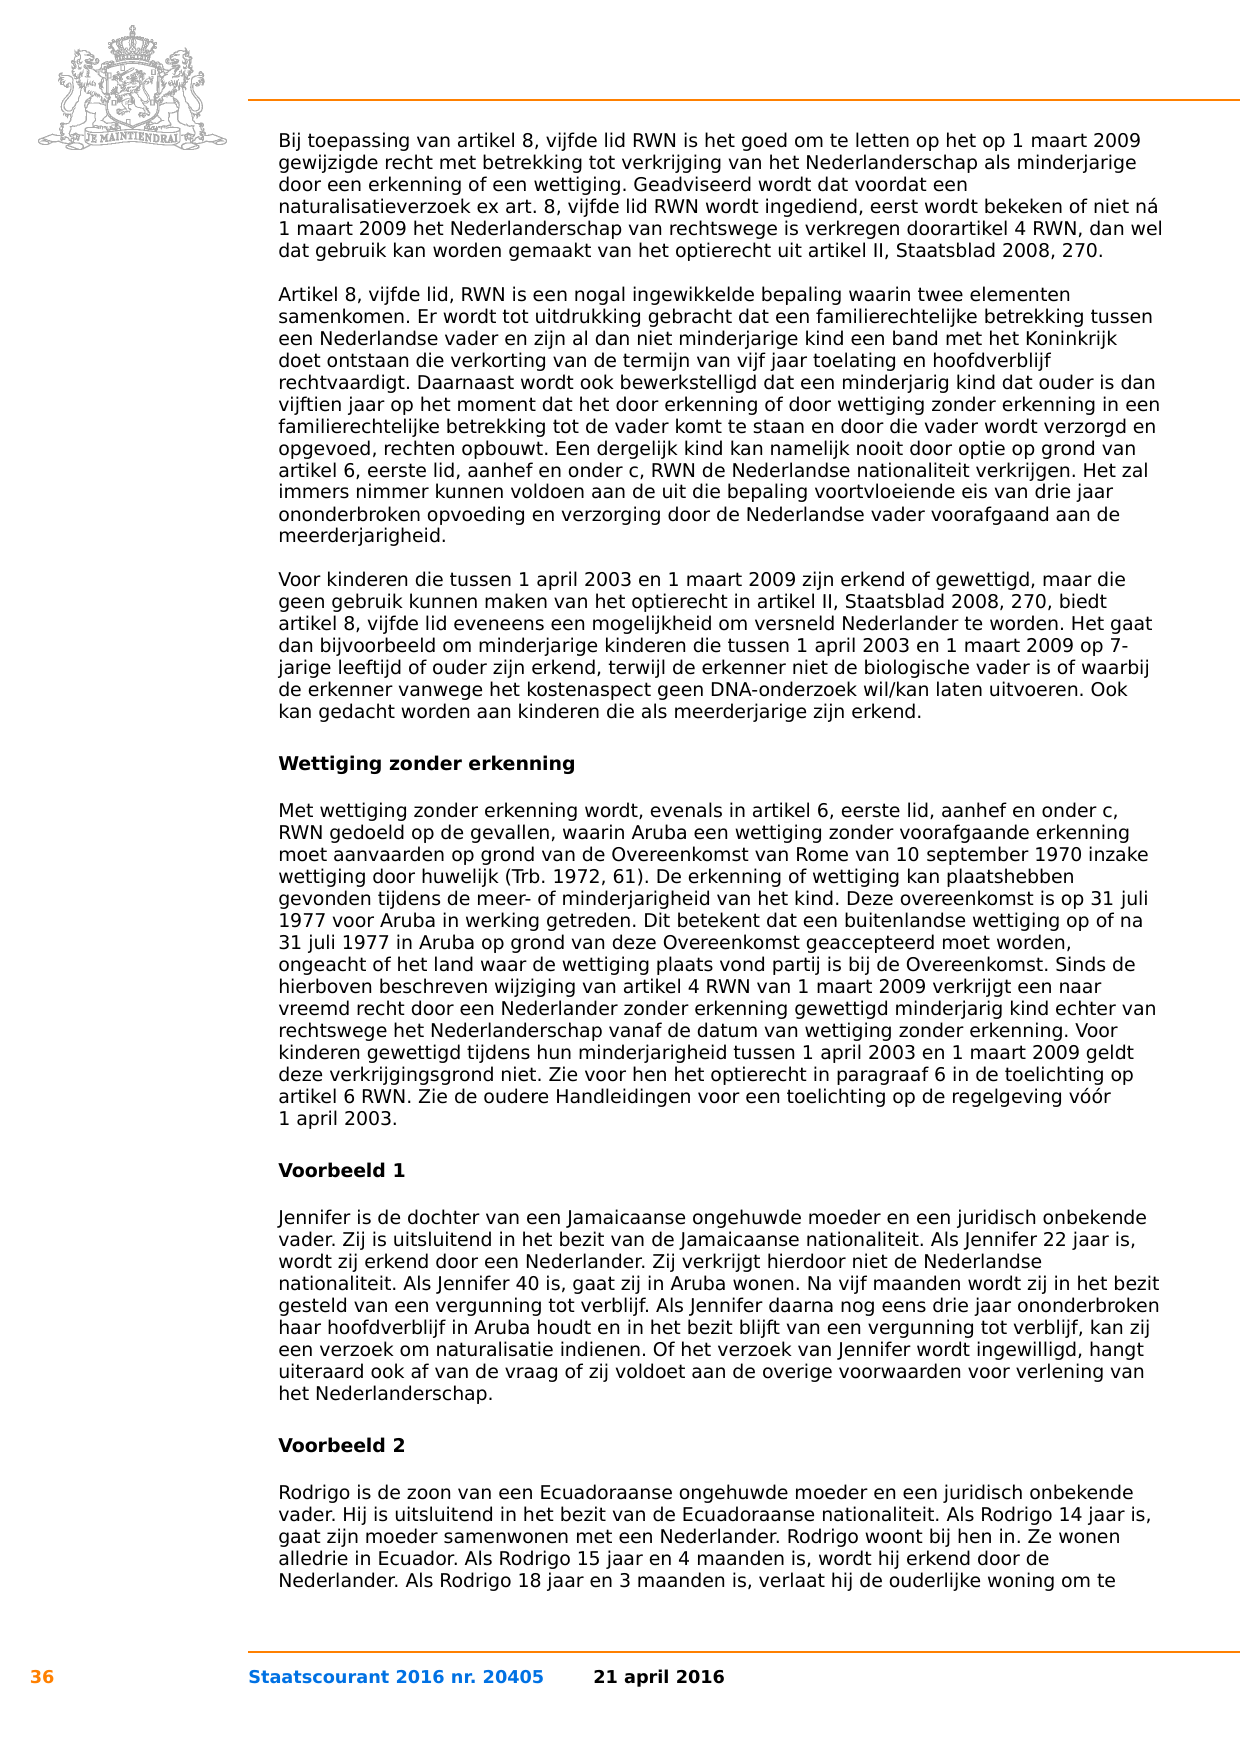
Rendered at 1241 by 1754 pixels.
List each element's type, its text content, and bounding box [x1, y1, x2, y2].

subtitle Voorbeeld 1 [278, 1160, 1163, 1182]
subtitle Wettiging zonder erkenning [278, 753, 1163, 775]
text Met wettiging zonder erkenning wordt, evenals in artikel 6, eerste lid, aanhef en onder c, RWN gedoeld op de gevallen, waarin Aruba een wettiging zonder voorafgaande erkenning moet aanvaarden op grond van de Overeenkomst van Rome van 10 september 1970 inzake wettiging door huwelijk (Trb. 1972, 61). De erkenning of wettiging kan plaatshebben gevonden tijdens de meer- of minderjarigheid van het kind. Deze overeenkomst is op 31 juli 1977 voor Aruba in werking getreden. Dit betekent dat een buitenlandse wettiging op of na 31 juli 1977 in Aruba op grond van deze Overeenkomst geaccepteerd moet worden, ongeacht of het land waar de wettiging plaats vond partij is bij de Overeenkomst. Sinds de hierboven beschreven wijziging van artikel 4 RWN van 1 maart 2009 verkrijgt een naar vreemd recht door een Nederlander zonder erkenning gewettigd minderjarig kind echter van rechtswege het Nederlanderschap vanaf de datum van wettiging zonder erkenning. Voor kinderen gewettigd tijdens hun minderjarigheid tussen 1 april 2003 en 1 maart 2009 geldt deze verkrijgingsgrond niet. Zie voor hen het optierecht in paragraaf 6 in de toelichting op artikel 6 RWN. Zie de oudere Handleidingen voor een toelichting op de regelgeving vóór 1 april 2003. [278, 800, 1163, 1130]
text Rodrigo is de zoon van een Ecuadoraanse ongehuwde moeder en een juridisch onbekende vader. Hij is uitsluitend in het bezit van de Ecuadoraanse nationaliteit. Als Rodrigo 14 jaar is, gaat zijn moeder samenwonen met een Nederlander. Rodrigo woont bij hen in. Ze wonen alledrie in Ecuador. Als Rodrigo 15 jaar en 4 maanden is, wordt hij erkend door de Nederlander. Als Rodrigo 18 jaar en 3 maanden is, verlaat hij de ouderlijke woning om te [278, 1482, 1163, 1591]
text Artikel 8, vijfde lid, RWN is een nogal ingewikkelde bepaling waarin twee elementen samenkomen. Er wordt tot uitdrukking gebracht dat een familierechtelijke betrekking tussen een Nederlandse vader en zijn al dan niet minderjarige kind een band met het Koninkrijk doet ontstaan die verkorting van de termijn van vijf jaar toelating en hoofdverblijf rechtvaardigt. Daarnaast wordt ook bewerkstelligd dat een minderjarig kind dat ouder is dan vijftien jaar op het moment dat het door erkenning of door wettiging zonder erkenning in een familierechtelijke betrekking tot de vader komt te staan en door die vader wordt verzorgd en opgevoed, rechten opbouwt. Een dergelijk kind kan namelijk nooit door optie op grond van artikel 6, eerste lid, aanhef en onder c, RWN de Nederlandse nationaliteit verkrijgen. Het zal immers nimmer kunnen voldoen aan de uit die bepaling voortvloeiende eis van drie jaar ononderbroken opvoeding en verzorging door de Nederlandse vader voorafgaand aan de meerderjarigheid. [278, 284, 1163, 547]
text Jennifer is de dochter van een Jamaicaanse ongehuwde moeder en een juridisch onbekende vader. Zij is uitsluitend in het bezit van de Jamaicaanse nationaliteit. Als Jennifer 22 jaar is, wordt zij erkend door een Nederlander. Zij verkrijgt hierdoor niet de Nederlandse nationaliteit. Als Jennifer 40 is, gaat zij in Aruba wonen. Na vijf maanden wordt zij in het bezit gesteld van een vergunning tot verblijf. Als Jennifer daarna nog eens drie jaar ononderbroken haar hoofdverblijf in Aruba houdt en in het bezit blijft van een vergunning tot verblijf, kan zij een verzoek om naturalisatie indienen. Of het verzoek van Jennifer wordt ingewilligd, hangt uiteraard ook af van de vraag of zij voldoet aan de overige voorwaarden voor verlening van het Nederlanderschap. [278, 1207, 1163, 1404]
picture [38, 25, 227, 150]
subtitle Voorbeeld 2 [278, 1434, 1163, 1457]
text Voor kinderen die tussen 1 april 2003 en 1 maart 2009 zijn erkend of gewettigd, maar die geen gebruik kunnen maken van het optierecht in artikel II, Staatsblad 2008, 270, biedt artikel 8, vijfde lid eveneens een mogelijkheid om versneld Nederlander te worden. Het gaat dan bijvoorbeeld om minderjarige kinderen die tussen 1 april 2003 en 1 maart 2009 op 7-jarige leeftijd of ouder zijn erkend, terwijl de erkenner niet de biologische vader is of waarbij de erkenner vanwege het kostenaspect geen DNA-onderzoek wil/kan laten uitvoeren. Ook kan gedacht worden aan kinderen die als meerderjarige zijn erkend. [278, 569, 1163, 723]
text Bij toepassing van artikel 8, vijfde lid RWN is het goed om te letten op het op 1 maart 2009 gewijzigde recht met betrekking tot verkrijging van het Nederlanderschap als minderjarige door een erkenning of een wettiging. Geadviseerd wordt dat voordat een naturalisatieverzoek ex art. 8, vijfde lid RWN wordt ingediend, eerst wordt bekeken of niet ná 1 maart 2009 het Nederlanderschap van rechtswege is verkregen doorartikel 4 RWN, dan wel dat gebruik kan worden gemaakt van het optierecht uit artikel II, Staatsblad 2008, 270. [278, 130, 1163, 262]
